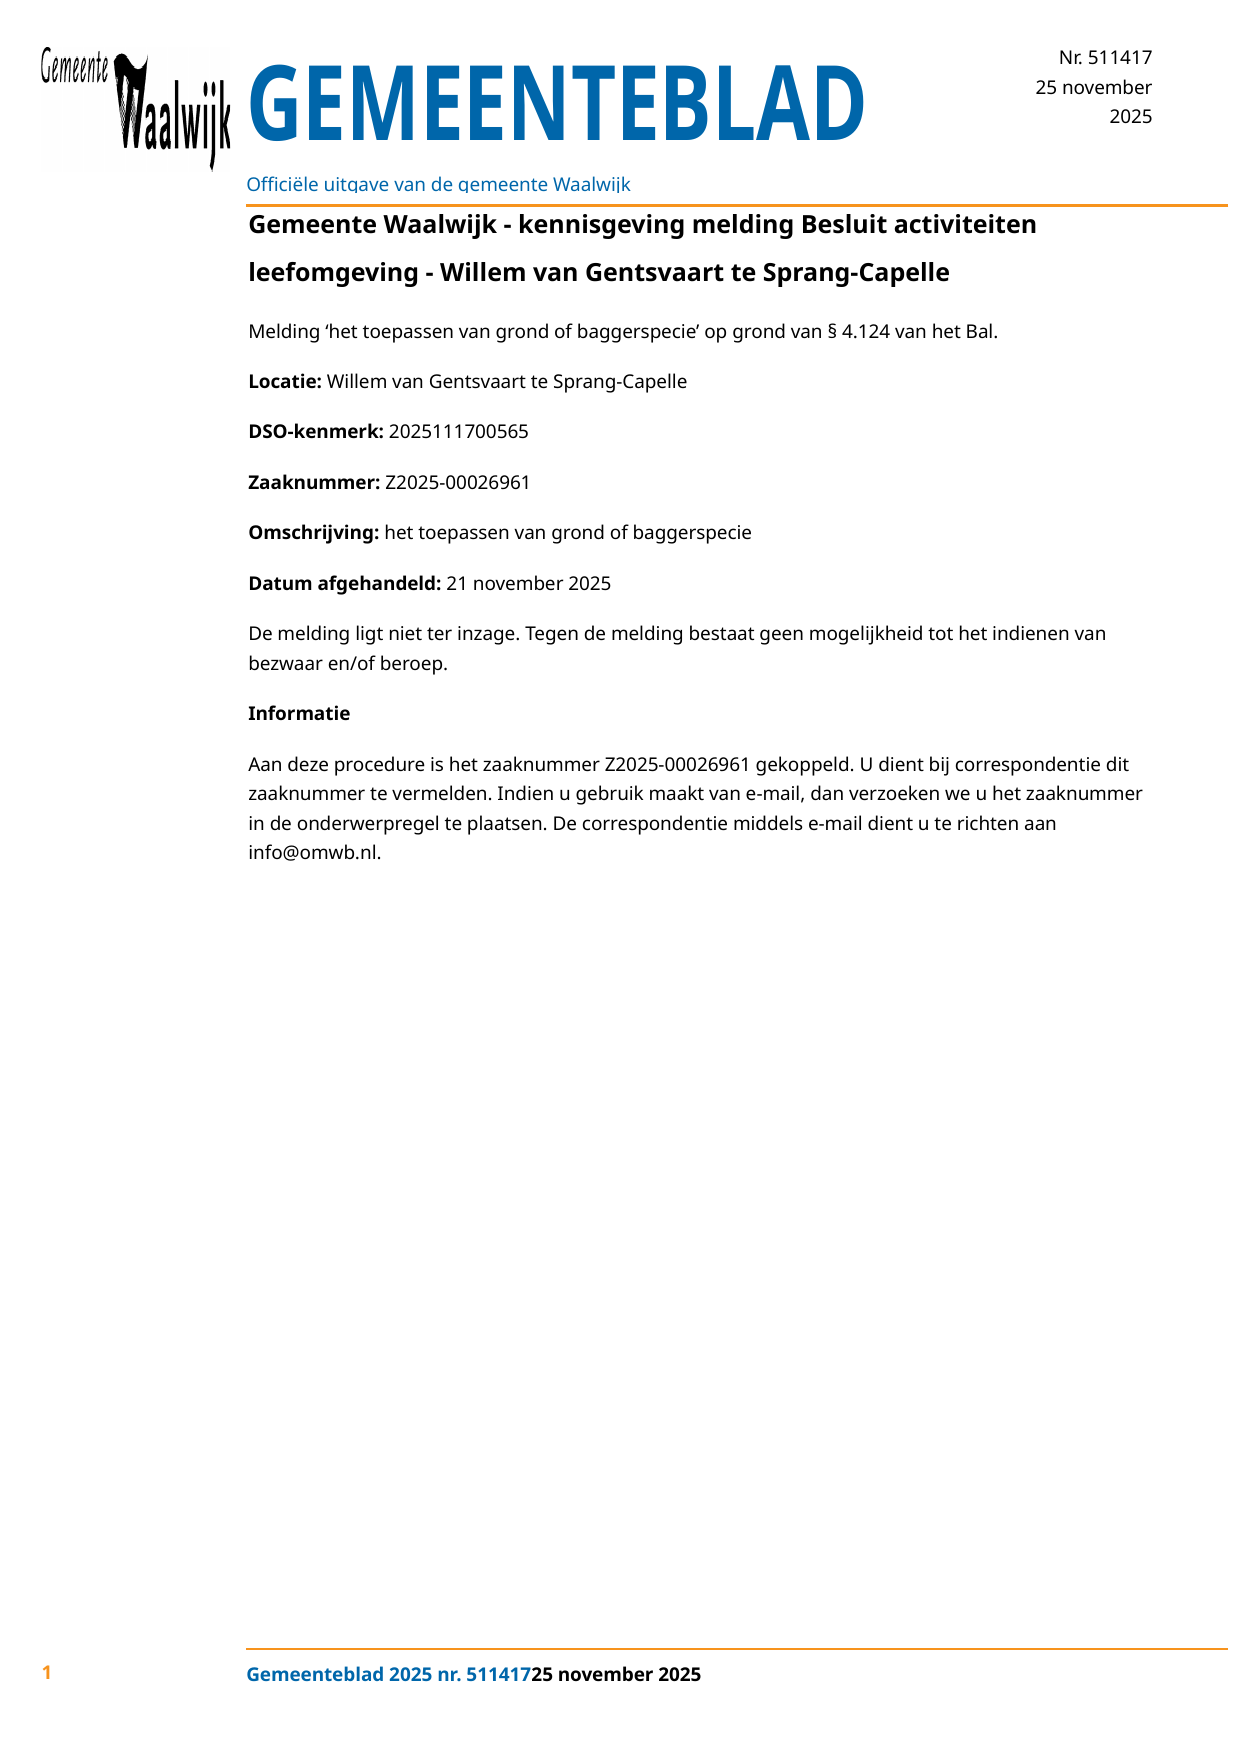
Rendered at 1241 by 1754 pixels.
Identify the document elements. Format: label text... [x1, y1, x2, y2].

text Locatie: Willem van Gentsvaart te Sprang-Capelle [248, 368, 1152, 394]
text Zaaknummer: Z2025-00026961 [248, 469, 1152, 495]
text Gemeente Waalwijk - kennisgeving melding Besluit activiteiten leefomgeving - Willem van Gentsvaart te Sprang-Capelle [248, 207, 1152, 288]
text Melding ‘het toepassen van grond of baggerspecie’ op grond van § 4.124 van het Bal. [248, 318, 1152, 344]
text Omschrijving: het toepassen van grond of baggerspecie [248, 519, 1152, 545]
text Datum afgehandeld: 21 november 2025 [248, 570, 1152, 596]
text De melding ligt niet ter inzage. Tegen de melding bestaat geen mogelijkheid tot het indienen van bezwaar en/of beroep. [248, 620, 1152, 676]
text Aan deze procedure is het zaaknummer Z2025-00026961 gekoppeld. U dient bij correspondentie dit zaaknummer te vermelden. Indien u gebruik maakt van e-mail, dan verzoeken we u het zaaknummer in de onderwerpregel te plaatsen. De correspondentie middels e-mail dient u te richten aan info@omwb.nl. [248, 751, 1152, 865]
picture [41, 47, 231, 172]
text DSO-kenmerk: 2025111700565 [248, 419, 1152, 444]
text Informatie [248, 700, 1152, 726]
